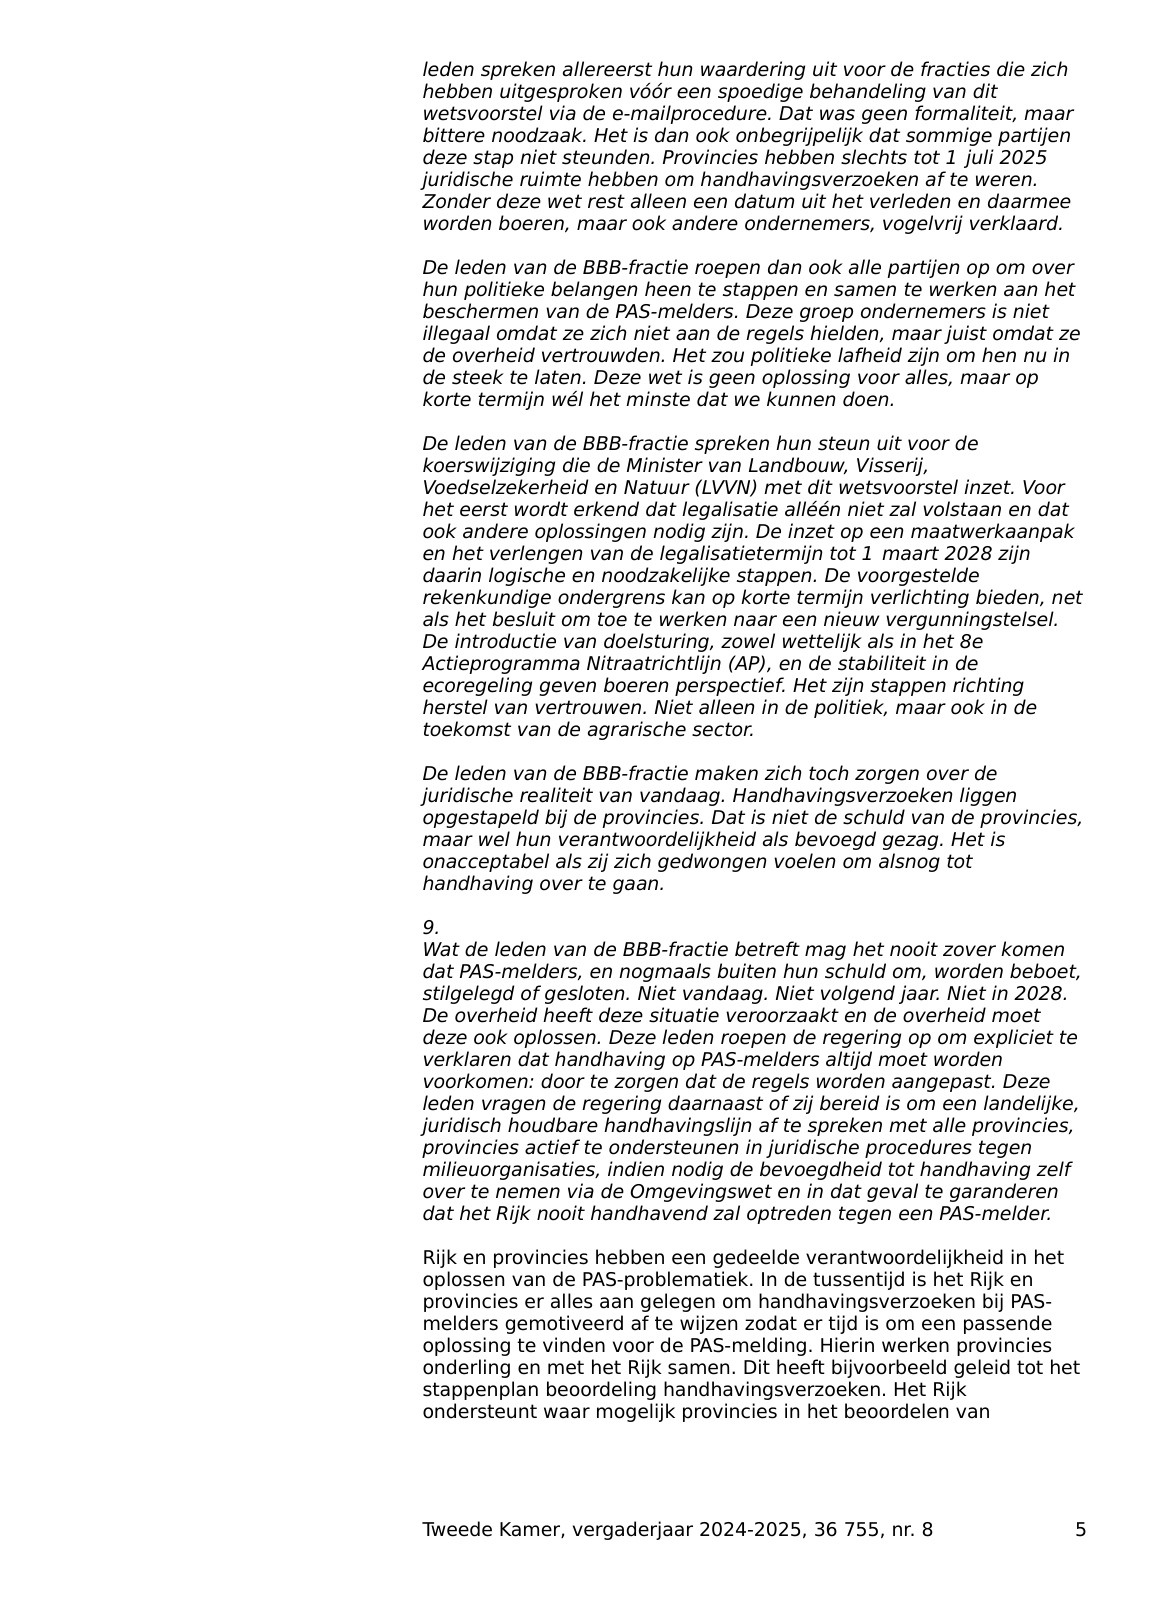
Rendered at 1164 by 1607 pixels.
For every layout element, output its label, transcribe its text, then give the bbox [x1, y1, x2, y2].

text De leden van de BBB-fractie maken zich toch zorgen over de juridische realiteit van vandaag. Handhavingsverzoeken liggen opgestapeld bij de provincies. Dat is niet de schuld van de provincies, maar wel hun verantwoordelijkheid als bevoegd gezag. Het is onacceptabel als zij zich gedwongen voelen om alsnog tot handhaving over te gaan. [422, 763, 1087, 895]
text De leden van de BBB-fractie spreken hun steun uit voor de koerswijziging die de Minister van Landbouw, Visserij, Voedselzekerheid en Natuur (LVVN) met dit wetsvoorstel inzet. Voor het eerst wordt erkend dat legalisatie alléén niet zal volstaan en dat ook andere oplossingen nodig zijn. De inzet op een maatwerkaanpak en het verlengen van de legalisatietermijn tot 1 maart 2028 zijn daarin logische en noodzakelijke stappen. De voorgestelde rekenkundige ondergrens kan op korte termijn verlichting bieden, net als het besluit om toe te werken naar een nieuw vergunningstelsel. De introductie van doelsturing, zowel wettelijk als in het 8e Actieprogramma Nitraatrichtlijn (AP), en de stabiliteit in de ecoregeling geven boeren perspectief. Het zijn stappen richting herstel van vertrouwen. Niet alleen in de politiek, maar ook in de toekomst van de agrarische sector. [422, 433, 1087, 741]
text De leden van de BBB-fractie roepen dan ook alle partijen op om over hun politieke belangen heen te stappen en samen te werken aan het beschermen van de PAS-melders. Deze groep ondernemers is niet illegaal omdat ze zich niet aan de regels hielden, maar juist omdat ze de overheid vertrouwden. Het zou politieke lafheid zijn om hen nu in de steek te laten. Deze wet is geen oplossing voor alles, maar op korte termijn wél het minste dat we kunnen doen. [422, 257, 1087, 411]
text Rijk en provincies hebben een gedeelde verantwoordelijkheid in het oplossen van de PAS-problematiek. In de tussentijd is het Rijk en provincies er alles aan gelegen om handhavingsverzoeken bij PAS-melders gemotiveerd af te wijzen zodat er tijd is om een passende oplossing te vinden voor de PAS-melding. Hierin werken provincies onderling en met het Rijk samen. Dit heeft bijvoorbeeld geleid tot het stappenplan beoordeling handhavingsverzoeken. Het Rijk ondersteunt waar mogelijk provincies in het beoordelen van [422, 1247, 1087, 1423]
text 9. [422, 917, 1087, 939]
text Wat de leden van de BBB-fractie betreft mag het nooit zover komen dat PAS-melders, en nogmaals buiten hun schuld om, worden beboet, stilgelegd of gesloten. Niet vandaag. Niet volgend jaar. Niet in 2028. De overheid heeft deze situatie veroorzaakt en de overheid moet deze ook oplossen. Deze leden roepen de regering op om expliciet te verklaren dat handhaving op PAS-melders altijd moet worden voorkomen: door te zorgen dat de regels worden aangepast. Deze leden vragen de regering daarnaast of zij bereid is om een landelijke, juridisch houdbare handhavingslijn af te spreken met alle provincies, provincies actief te ondersteunen in juridische procedures tegen milieuorganisaties, indien nodig de bevoegdheid tot handhaving zelf over te nemen via de Omgevingswet en in dat geval te garanderen dat het Rijk nooit handhavend zal optreden tegen een PAS-melder. [422, 939, 1087, 1225]
text leden spreken allereerst hun waardering uit voor de fracties die zich hebben uitgesproken vóór een spoedige behandeling van dit wetsvoorstel via de e-mailprocedure. Dat was geen formaliteit, maar bittere noodzaak. Het is dan ook onbegrijpelijk dat sommige partijen deze stap niet steunden. Provincies hebben slechts tot 1 juli 2025 juridische ruimte hebben om handhavingsverzoeken af te weren. Zonder deze wet rest alleen een datum uit het verleden en daarmee worden boeren, maar ook andere ondernemers, vogelvrij verklaard. [422, 59, 1087, 235]
